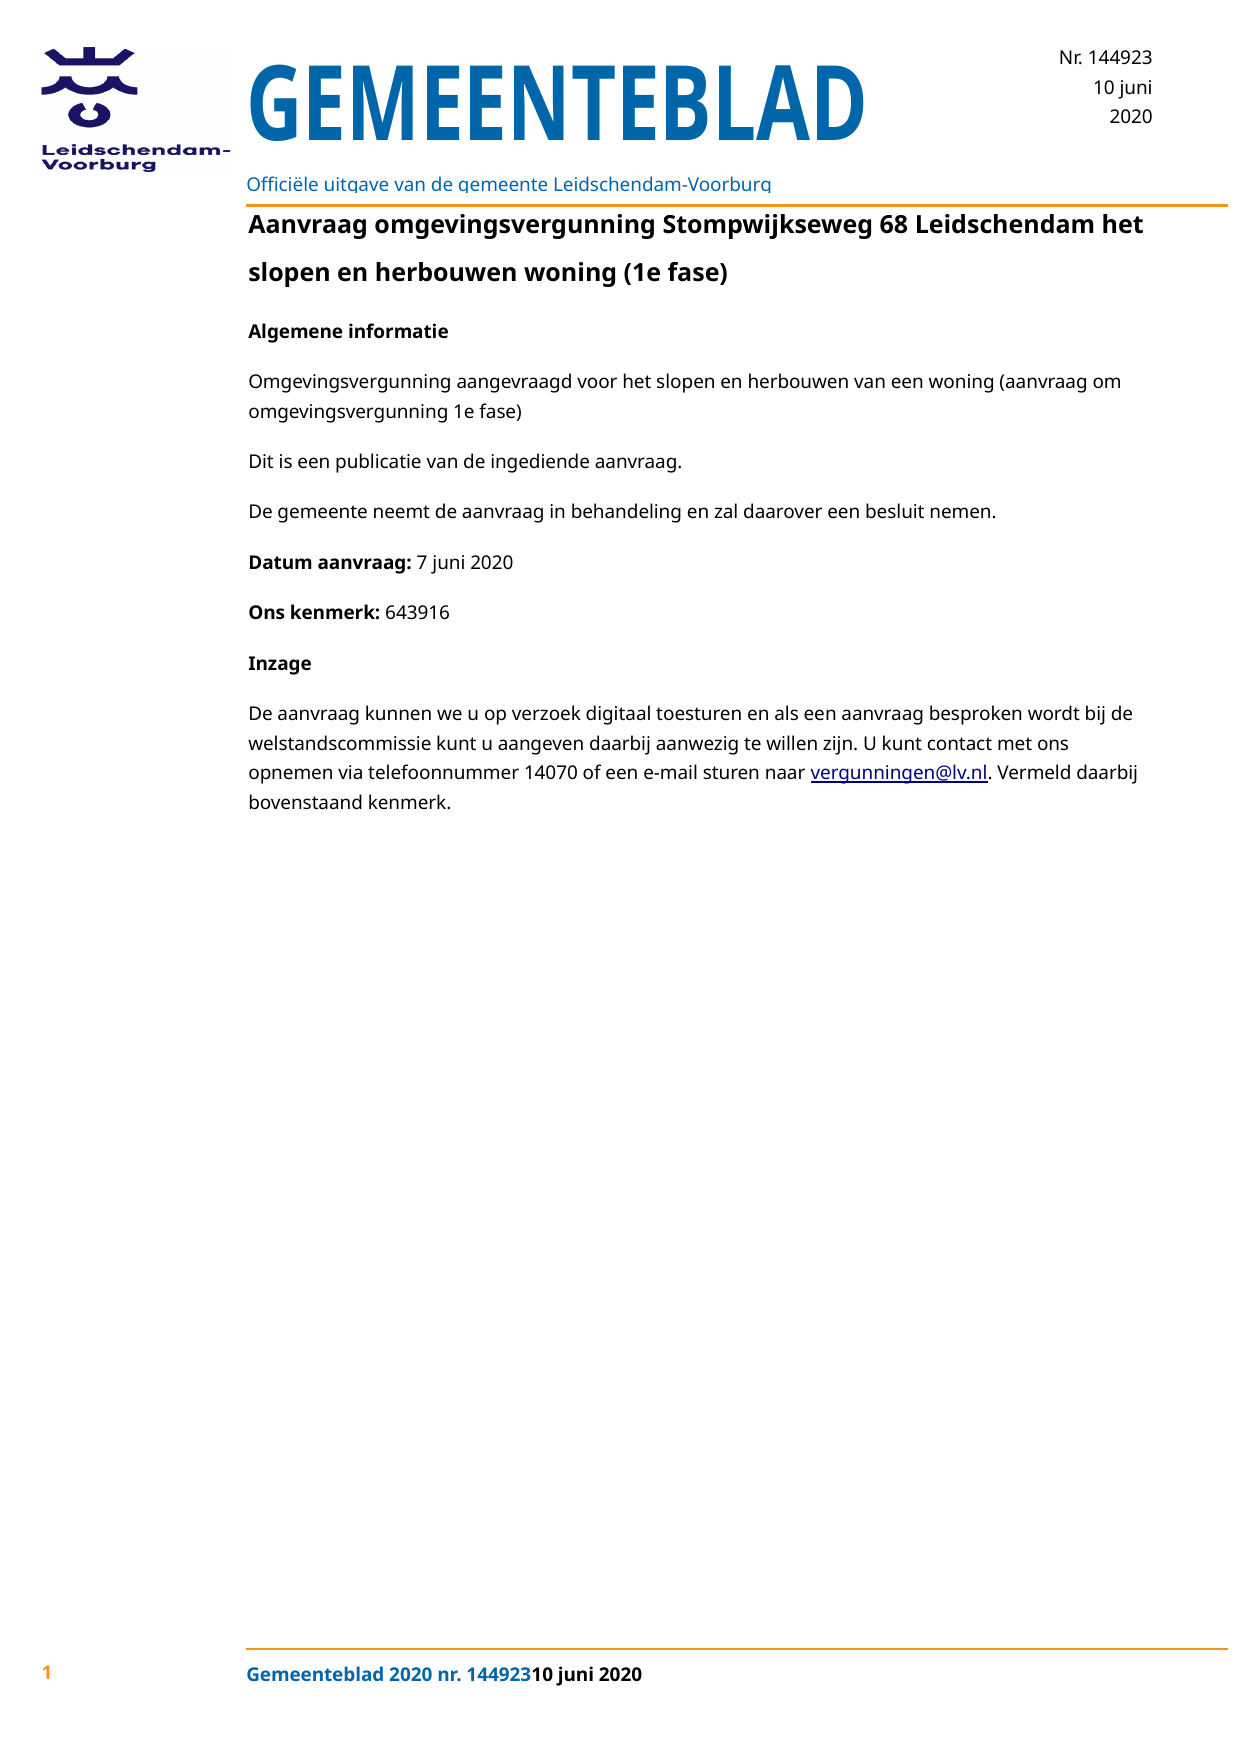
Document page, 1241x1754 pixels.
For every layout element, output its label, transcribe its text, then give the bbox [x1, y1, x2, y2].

text Inzage [248, 650, 1152, 676]
text De gemeente neemt de aanvraag in behandeling en zal daarover een besluit nemen. [248, 499, 1152, 524]
text Omgevingsvergunning aangevraagd voor het slopen en herbouwen van een woning (aanvraag om omgevingsvergunning 1e fase) [248, 368, 1152, 424]
text Datum aanvraag: 7 juni 2020 [248, 549, 1152, 575]
text Aanvraag omgevingsvergunning Stompwijkseweg 68 Leidschendam het slopen en herbouwen woning (1e fase) [248, 207, 1152, 288]
text Algemene informatie [248, 318, 1152, 344]
text De aanvraag kunnen we u op verzoek digitaal toesturen en als een aanvraag besproken wordt bij de welstandscommissie kunt u aangeven daarbij aanwezig te willen zijn. U kunt contact met ons opnemen via telefoonnummer 14070 of een e-mail sturen naar vergunningen@lv.nl. Vermeld daarbij bovenstaand kenmerk. [248, 700, 1152, 815]
text Ons kenmerk: 643916 [248, 599, 1152, 625]
picture [41, 47, 231, 172]
text Dit is een publicatie van de ingediende aanvraag. [248, 448, 1152, 474]
